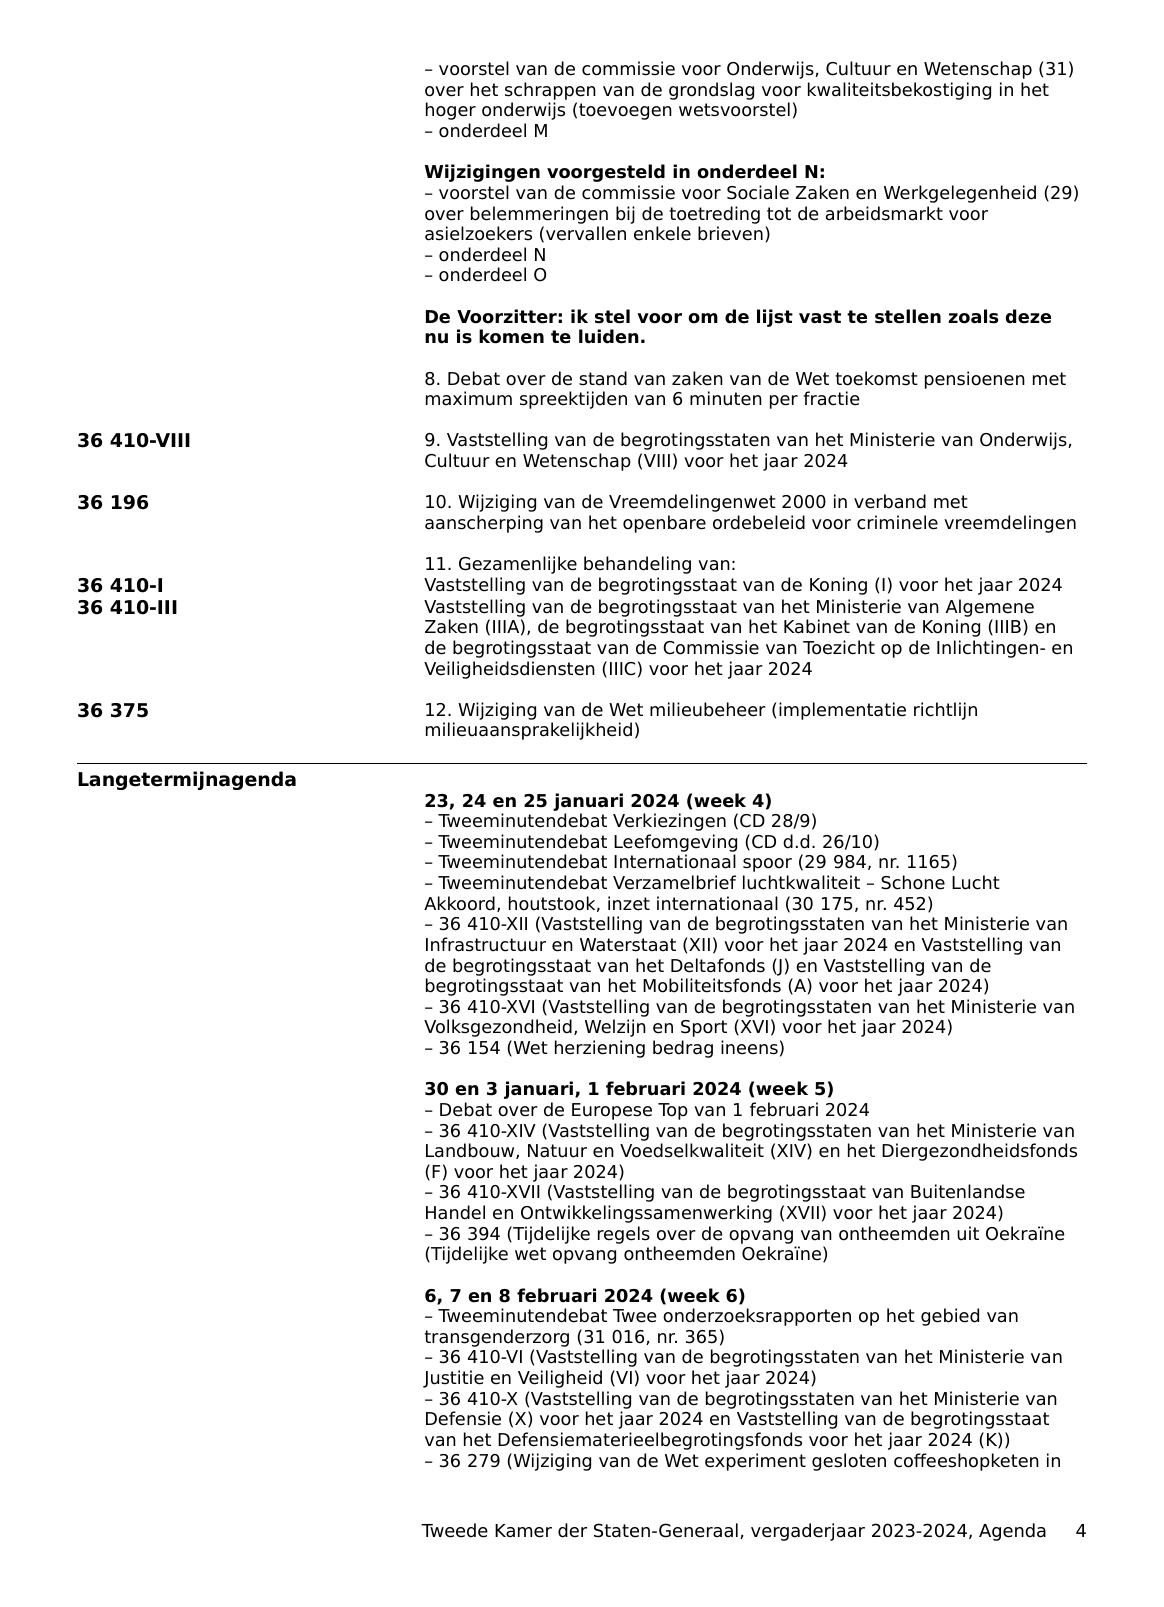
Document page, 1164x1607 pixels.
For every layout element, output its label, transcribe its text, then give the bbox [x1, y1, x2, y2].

table_cell [401, 1059, 418, 1079]
table_cell [418, 534, 1087, 554]
table_cell [401, 1183, 418, 1224]
table_cell [401, 430, 418, 472]
table_cell [77, 1038, 401, 1059]
table_cell [401, 472, 418, 492]
table_cell [77, 1306, 401, 1347]
table_cell [77, 348, 401, 368]
table_cell [401, 997, 418, 1038]
table_cell [77, 183, 401, 245]
table_cell [77, 265, 401, 286]
table_cell [401, 597, 418, 679]
table_header [418, 764, 1087, 791]
table_cell [77, 853, 401, 873]
table_cell [401, 142, 418, 162]
table_cell – 36 410-XIV (Vaststelling van de begrotingsstaten van het Ministerie van Landbouw, Natuur en Voedselkwaliteit (XIV) en het Diergezondheidsfonds (F) voor het jaar 2024) [418, 1121, 1087, 1182]
table_cell [401, 286, 418, 307]
table_cell – 36 410-XII (Vaststelling van de begrotingsstaten van het Ministerie van Infrastructuur en Waterstaat (XII) voor het jaar 2024 en Vaststelling van de begrotingsstaat van het Deltafonds (J) en Vaststelling van de begrotingsstaat van het Mobiliteitsfonds (A) voor het jaar 2024) [418, 914, 1087, 997]
table_cell – Debat over de Europese Top van 1 februari 2024 [418, 1100, 1087, 1121]
table_cell – 36 394 (Tijdelijke regels over de opvang van ontheemden uit Oekraïne (Tijdelijke wet opvang ontheemden Oekraïne) [418, 1224, 1087, 1265]
table_cell Wijzigingen voorgesteld in onderdeel N: [418, 162, 1087, 183]
table_cell Vaststelling van de begrotingsstaat van het Ministerie van Algemene Zaken (IIIA), de begrotingsstaat van het Kabinet van de Koning (IIIB) en de begrotingsstaat van de Commissie van Toezicht op de Inlichtingen- en Veiligheidsdiensten (IIIC) voor het jaar 2024 [418, 597, 1087, 679]
table_cell – onderdeel M [418, 121, 1087, 142]
table_header [401, 764, 418, 791]
table_cell [418, 1059, 1087, 1079]
table_cell [77, 1265, 401, 1286]
table_cell 8. Debat over de stand van zaken van de Wet toekomst pensioenen met maximum spreektijden van 6 minuten per fractie [418, 369, 1087, 410]
table_cell [77, 1348, 401, 1389]
table_cell [401, 410, 418, 430]
table_cell 30 en 3 januari, 1 februari 2024 (week 5) [418, 1079, 1087, 1100]
table_cell [401, 811, 418, 832]
table_cell – onderdeel O [418, 265, 1087, 286]
table_cell [418, 348, 1087, 368]
table_cell [418, 472, 1087, 492]
table_cell [401, 121, 418, 142]
table_cell – Tweeminutendebat Leefomgeving (CD d.d. 26/10) [418, 832, 1087, 852]
table_cell [77, 811, 401, 832]
table_cell 36 410-III [77, 597, 401, 679]
table_cell [77, 873, 401, 914]
table_cell – 36 410-VI (Vaststelling van de begrotingsstaten van het Ministerie van Justitie en Veiligheid (VI) voor het jaar 2024) [418, 1348, 1087, 1389]
table_cell – onderdeel N [418, 245, 1087, 265]
table_cell [77, 554, 401, 575]
table_cell [401, 1286, 418, 1306]
table_cell Vaststelling van de begrotingsstaat van de Koning (I) voor het jaar 2024 [418, 575, 1087, 597]
table_cell – 36 410-X (Vaststelling van de begrotingsstaten van het Ministerie van Defensie (X) voor het jaar 2024 en Vaststelling van de begrotingsstaat van het Defensiematerieelbegrotingsfonds voor het jaar 2024 (K)) [418, 1389, 1087, 1451]
table_cell [77, 142, 401, 162]
table_cell [401, 791, 418, 811]
table_cell – Tweeminutendebat Verzamelbrief luchtkwaliteit – Schone Lucht Akkoord, houtstook, inzet internationaal (30 175, nr. 452) [418, 873, 1087, 914]
table_cell [77, 534, 401, 554]
table_cell 36 196 [77, 492, 401, 533]
table_cell [401, 554, 418, 575]
table_cell [418, 142, 1087, 162]
table_cell [401, 853, 418, 873]
table_cell [401, 832, 418, 852]
table_cell – voorstel van de commissie voor Sociale Zaken en Werkgelegenheid (29) over belemmeringen bij de toetreding tot de arbeidsmarkt voor asielzoekers (vervallen enkele brieven) [418, 183, 1087, 245]
table_cell 36 375 [77, 700, 401, 741]
table_cell [77, 1079, 401, 1100]
table_cell [401, 1100, 418, 1121]
table_cell [401, 700, 418, 741]
table_cell [77, 1286, 401, 1306]
table_cell [77, 1059, 401, 1079]
table_cell [401, 492, 418, 533]
table_cell [418, 410, 1087, 430]
table_cell [77, 832, 401, 852]
table_cell – Tweeminutendebat Internationaal spoor (29 984, nr. 1165) [418, 853, 1087, 873]
table_cell [401, 1348, 418, 1389]
table_cell [77, 1100, 401, 1121]
table_cell [77, 59, 401, 121]
table_cell [77, 472, 401, 492]
table_cell [401, 1389, 418, 1451]
table_cell [77, 914, 401, 997]
table_cell [77, 679, 401, 700]
table_cell [401, 183, 418, 245]
table_cell 10. Wijziging van de Vreemdelingenwet 2000 in verband met aanscherping van het openbare ordebeleid voor criminele vreemdelingen [418, 492, 1087, 533]
table_cell [401, 679, 418, 700]
table_cell [77, 121, 401, 142]
table_cell [77, 286, 401, 307]
table_cell – 36 279 (Wijziging van de Wet experiment gesloten coffeeshopketen in [418, 1451, 1087, 1471]
table_cell [418, 1265, 1087, 1286]
table_cell [401, 1224, 418, 1265]
table_cell [77, 410, 401, 430]
table_cell 6, 7 en 8 februari 2024 (week 6) [418, 1286, 1087, 1306]
table_cell [401, 534, 418, 554]
table_cell [401, 1451, 418, 1471]
table_cell [418, 286, 1087, 307]
table_cell [401, 1079, 418, 1100]
table_cell [401, 265, 418, 286]
table_cell – 36 410-XVII (Vaststelling van de begrotingsstaat van Buitenlandse Handel en Ontwikkelingssamenwerking (XVII) voor het jaar 2024) [418, 1183, 1087, 1224]
table_cell [77, 1451, 401, 1471]
table_header Langetermijnagenda [77, 764, 401, 791]
table_cell – voorstel van de commissie voor Onderwijs, Cultuur en Wetenschap (31) over het schrappen van de grondslag voor kwaliteitsbekostiging in het hoger onderwijs (toevoegen wetsvoorstel) [418, 59, 1087, 121]
table_cell [401, 369, 418, 410]
table_cell [418, 679, 1087, 700]
table_cell [401, 348, 418, 368]
table_cell [77, 1224, 401, 1265]
table_cell 11. Gezamenlijke behandeling van: [418, 554, 1087, 575]
table_cell [77, 307, 401, 348]
table_cell [77, 1389, 401, 1451]
table_cell – Tweeminutendebat Verkiezingen (CD 28/9) [418, 811, 1087, 832]
table_cell [401, 1121, 418, 1182]
table_cell [77, 1183, 401, 1224]
table_cell [77, 791, 401, 811]
table_cell – Tweeminutendebat Twee onderzoeksrapporten op het gebied van transgenderzorg (31 016, nr. 365) [418, 1306, 1087, 1347]
table_cell [401, 162, 418, 183]
table_cell – 36 154 (Wet herziening bedrag ineens) [418, 1038, 1087, 1059]
table_cell [401, 873, 418, 914]
table_cell [401, 1306, 418, 1347]
table_cell [401, 59, 418, 121]
table_cell [401, 1265, 418, 1286]
table_cell [77, 997, 401, 1038]
table_cell [401, 1038, 418, 1059]
table_cell [401, 245, 418, 265]
table_cell 36 410-I [77, 575, 401, 597]
table_cell [77, 245, 401, 265]
table_cell 36 410-VIII [77, 430, 401, 472]
table_cell [401, 307, 418, 348]
table_cell – 36 410-XVI (Vaststelling van de begrotingsstaten van het Ministerie van Volksgezondheid, Welzijn en Sport (XVI) voor het jaar 2024) [418, 997, 1087, 1038]
table_cell [77, 1121, 401, 1182]
table_cell [77, 369, 401, 410]
table_cell De Voorzitter: ik stel voor om de lijst vast te stellen zoals deze nu is komen te luiden. [418, 307, 1087, 348]
table_cell [401, 575, 418, 597]
table_cell 23, 24 en 25 januari 2024 (week 4) [418, 791, 1087, 811]
table_cell 9. Vaststelling van de begrotingsstaten van het Ministerie van Onderwijs, Cultuur en Wetenschap (VIII) voor het jaar 2024 [418, 430, 1087, 472]
table_cell 12. Wijziging van de Wet milieubeheer (implementatie richtlijn milieuaansprakelijkheid) [418, 700, 1087, 741]
table_cell [77, 162, 401, 183]
table_cell [401, 914, 418, 997]
